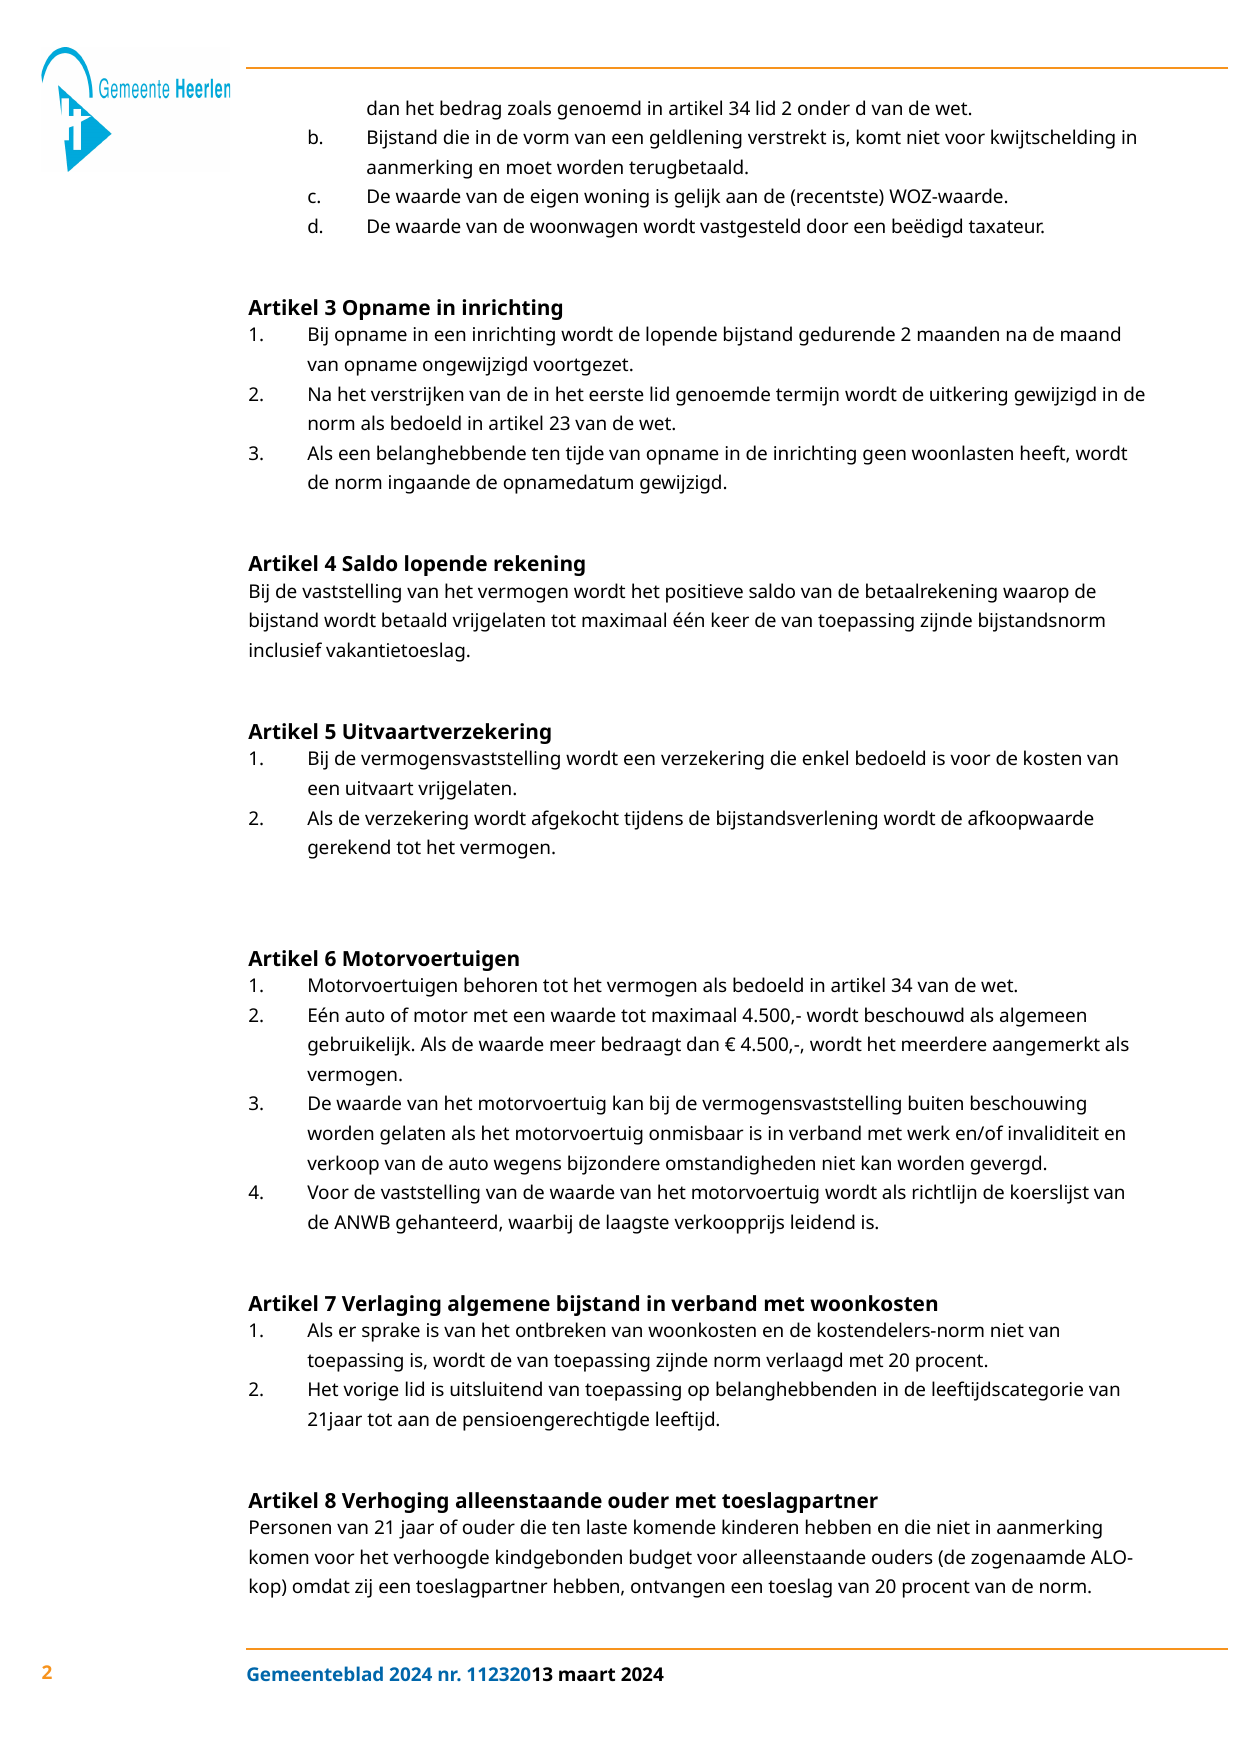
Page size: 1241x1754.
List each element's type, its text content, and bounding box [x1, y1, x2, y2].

list De waarde van het motorvoertuig kan bij de vermogensvaststelling buiten beschouwing worden gelaten als het motorvoertuig onmisbaar is in verband met werk en/of invaliditeit en verkoop van de auto wegens bijzondere omstandigheden niet kan worden gevergd. [248, 1091, 1152, 1176]
text Artikel 5 Uitvaartverzekering [248, 717, 1152, 746]
text Artikel 7 Verlaging algemene bijstand in verband met woonkosten [248, 1289, 1152, 1317]
list Bijstand die in de vorm van een geldlening verstrekt is, komt niet voor kwijtschelding in aanmerking en moet worden terugbetaald. [307, 124, 1152, 180]
list Na het verstrijken van de in het eerste lid genoemde termijn wordt de uitkering gewijzigd in de norm als bedoeld in artikel 23 van de wet. [248, 381, 1152, 436]
list Eén auto of motor met een waarde tot maximaal 4.500,- wordt beschouwd als algemeen gebruikelijk. Als de waarde meer bedraagt dan € 4.500,-, wordt het meerdere aangemerkt als vermogen. [248, 1002, 1152, 1087]
text Personen van 21 jaar of ouder die ten laste komende kinderen hebben en die niet in aanmerking komen voor het verhoogde kindgebonden budget voor alleenstaande ouders (de zogenaamde ALO-kop) omdat zij een toeslagpartner hebben, ontvangen een toeslag van 20 procent van de norm. [248, 1514, 1152, 1599]
picture [41, 47, 59, 70]
text Artikel 3 Opname in inrichting [248, 293, 1152, 322]
list Als de verzekering wordt afgekocht tijdens de bijstandsverlening wordt de afkoopwaarde gerekend tot het vermogen. [248, 805, 1152, 860]
list De waarde van de eigen woning is gelijk aan de (recentste) WOZ-waarde. [307, 183, 1152, 209]
list Motorvoertuigen behoren tot het vermogen als bedoeld in artikel 34 van de wet. [248, 972, 1152, 998]
list Voor de vaststelling van de waarde van het motorvoertuig wordt als richtlijn de koerslijst van de ANWB gehanteerd, waarbij de laagste verkoopprijs leidend is. [248, 1179, 1152, 1235]
text Artikel 6 Motorvoertuigen [248, 944, 1152, 972]
text Artikel 8 Verhoging alleenstaande ouder met toeslagpartner [248, 1486, 1152, 1514]
list Als er sprake is van het ontbreken van woonkosten en de kostendelers-norm niet van toepassing is, wordt de van toepassing zijnde norm verlaagd met 20 procent. [248, 1317, 1152, 1373]
list dan het bedrag zoals genoemd in artikel 34 lid 2 onder d van de wet. [307, 95, 1152, 121]
list Bij opname in een inrichting wordt de lopende bijstand gedurende 2 maanden na de maand van opname ongewijzigd voortgezet. [248, 322, 1152, 377]
list Het vorige lid is uitsluitend van toepassing op belanghebbenden in de leeftijdscategorie van 21jaar tot aan de pensioengerechtigde leeftijd. [248, 1377, 1152, 1432]
picture [41, 47, 231, 172]
list Bij de vermogensvaststelling wordt een verzekering die enkel bedoeld is voor de kosten van een uitvaart vrijgelaten. [248, 746, 1152, 801]
text Bij de vaststelling van het vermogen wordt het positieve saldo van de betaalrekening waarop de bijstand wordt betaald vrijgelaten tot maximaal één keer de van toepassing zijnde bijstandsnorm inclusief vakantietoeslag. [248, 578, 1152, 663]
list Als een belanghebbende ten tijde van opname in de inrichting geen woonlasten heeft, wordt de norm ingaande de opnamedatum gewijzigd. [248, 440, 1152, 495]
text Artikel 4 Saldo lopende rekening [248, 549, 1152, 578]
list De waarde van de woonwagen wordt vastgesteld door een beëdigd taxateur. [307, 213, 1152, 239]
